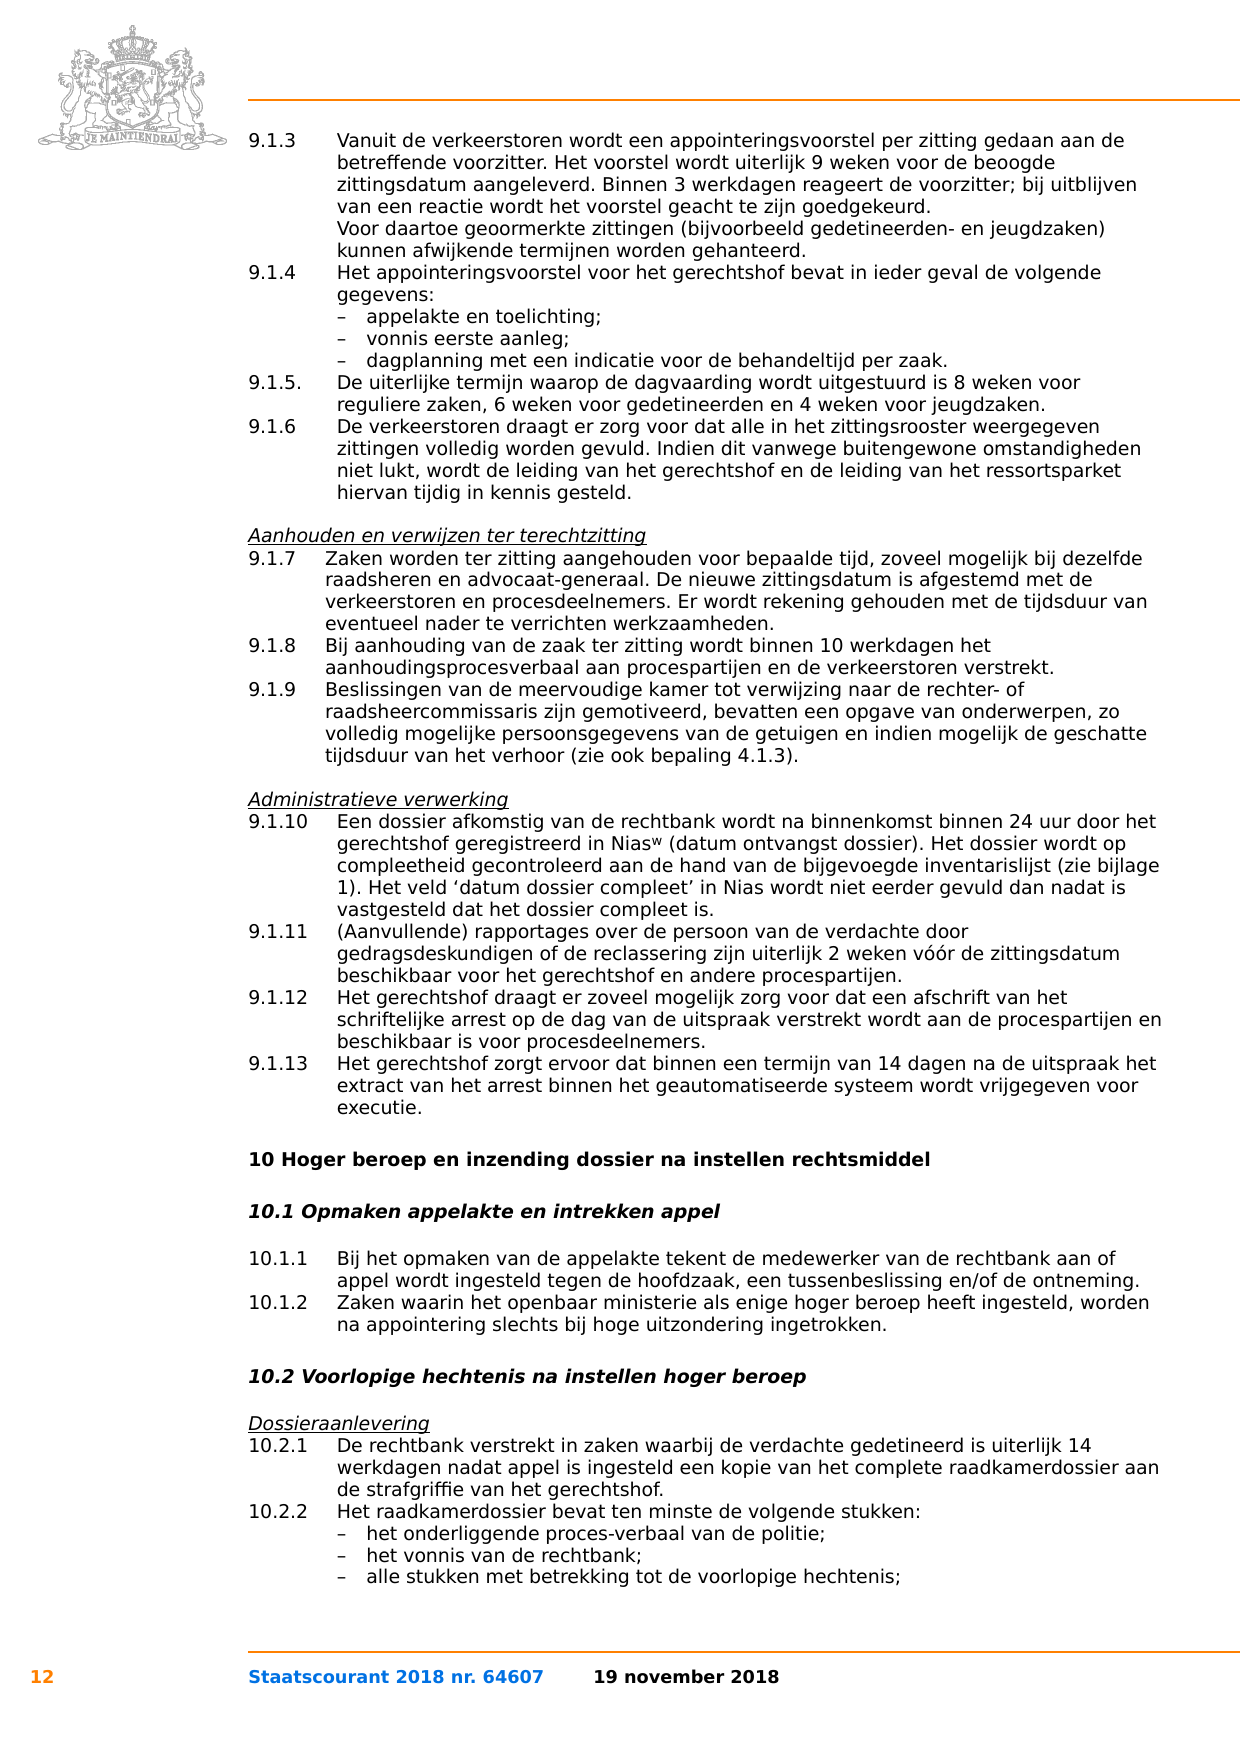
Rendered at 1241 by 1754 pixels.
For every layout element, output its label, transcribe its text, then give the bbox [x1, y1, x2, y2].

text 10.1.2 Zaken waarin het openbaar ministerie als enige hoger beroep heeft ingesteld, worden na appointering slechts bij hoge uitzondering ingetrokken. [248, 1292, 1163, 1336]
text – vonnis eerste aanleg; [337, 328, 1163, 350]
subtitle 10.2 Voorlopige hechtenis na instellen hoger beroep [248, 1366, 1163, 1388]
text Voor daartoe geoormerkte zittingen (bijvoorbeeld gedetineerden- en jeugdzaken) kunnen afwijkende termijnen worden gehanteerd. [337, 218, 1163, 262]
text 10.2.2 Het raadkamerdossier bevat ten minste de volgende stukken: [248, 1501, 1163, 1522]
text 9.1.13 Het gerechtshof zorgt ervoor dat binnen een termijn van 14 dagen na de uitspraak het extract van het arrest binnen het geautomatiseerde systeem wordt vrijgegeven voor executie. [248, 1053, 1163, 1119]
text 9.1.8 Bij aanhouding van de zaak ter zitting wordt binnen 10 werkdagen het aanhoudingsprocesverbaal aan procespartijen en de verkeerstoren verstrekt. [248, 635, 1163, 679]
text 9.1.7 Zaken worden ter zitting aangehouden voor bepaalde tijd, zoveel mogelijk bij dezelfde raadsheren en advocaat-generaal. De nieuwe zittingsdatum is afgestemd met de verkeerstoren en procesdeelnemers. Er wordt rekening gehouden met de tijdsduur van eventueel nader te verrichten werkzaamheden. [248, 547, 1163, 635]
text 9.1.9 Beslissingen van de meervoudige kamer tot verwijzing naar de rechter- of raadsheercommissaris zijn gemotiveerd, bevatten een opgave van onderwerpen, zo volledig mogelijke persoonsgegevens van de getuigen en indien mogelijk de geschatte tijdsduur van het verhoor (zie ook bepaling 4.1.3). [248, 679, 1163, 767]
text 9.1.10 Een dossier afkomstig van de rechtbank wordt na binnenkomst binnen 24 uur door het gerechtshof geregistreerd in Niasw (datum ontvangst dossier). Het dossier wordt op compleetheid gecontroleerd aan de hand van de bijgevoegde inventarislijst (zie bijlage 1). Het veld ‘datum dossier compleet’ in Nias wordt niet eerder gevuld dan nadat is vastgesteld dat het dossier compleet is. [248, 811, 1163, 921]
text – alle stukken met betrekking tot de voorlopige hechtenis; [337, 1566, 1163, 1588]
subtitle Dossieraanlevering [248, 1413, 1163, 1434]
text – appelakte en toelichting; [337, 306, 1163, 328]
text 9.1.12 Het gerechtshof draagt er zoveel mogelijk zorg voor dat een afschrift van het schriftelijke arrest op de dag van de uitspraak verstrekt wordt aan de procespartijen en beschikbaar is voor procesdeelnemers. [248, 987, 1163, 1053]
text – het vonnis van de rechtbank; [337, 1544, 1163, 1566]
text 10.2.1 De rechtbank verstrekt in zaken waarbij de verdachte gedetineerd is uiterlijk 14 werkdagen nadat appel is ingesteld een kopie van het complete raadkamerdossier aan de strafgriffie van het gerechtshof. [248, 1434, 1163, 1501]
picture [38, 25, 227, 150]
subtitle 10.1 Opmaken appelakte en intrekken appel [248, 1201, 1163, 1223]
text 9.1.11 (Aanvullende) rapportages over de persoon van de verdachte door gedragsdeskundigen of de reclassering zijn uiterlijk 2 weken vóór de zittingsdatum beschikbaar voor het gerechtshof en andere procespartijen. [248, 921, 1163, 987]
text – het onderliggende proces-verbaal van de politie; [337, 1522, 1163, 1544]
text 9.1.3 Vanuit de verkeerstoren wordt een appointeringsvoorstel per zitting gedaan aan de betreffende voorzitter. Het voorstel wordt uiterlijk 9 weken voor de beoogde zittingsdatum aangeleverd. Binnen 3 werkdagen reageert de voorzitter; bij uitblijven van een reactie wordt het voorstel geacht te zijn goedgekeurd. [248, 130, 1163, 218]
text 9.1.6 De verkeerstoren draagt er zorg voor dat alle in het zittingsrooster weergegeven zittingen volledig worden gevuld. Indien dit vanwege buitengewone omstandigheden niet lukt, wordt de leiding van het gerechtshof en de leiding van het ressortsparket hiervan tijdig in kennis gesteld. [248, 416, 1163, 503]
text 9.1.5. De uiterlijke termijn waarop de dagvaarding wordt uitgestuurd is 8 weken voor reguliere zaken, 6 weken voor gedetineerden en 4 weken voor jeugdzaken. [248, 372, 1163, 416]
subtitle Aanhouden en verwijzen ter terechtzitting [248, 525, 1163, 547]
text 9.1.4 Het appointeringsvoorstel voor het gerechtshof bevat in ieder geval de volgende gegevens: [248, 262, 1163, 306]
subtitle Administratieve verwerking [248, 789, 1163, 811]
text – dagplanning met een indicatie voor de behandeltijd per zaak. [337, 350, 1163, 372]
subtitle 10 Hoger beroep en inzending dossier na instellen rechtsmiddel [248, 1149, 1163, 1171]
text 10.1.1 Bij het opmaken van de appelakte tekent de medewerker van de rechtbank aan of appel wordt ingesteld tegen de hoofdzaak, een tussenbeslissing en/of de ontneming. [248, 1248, 1163, 1292]
